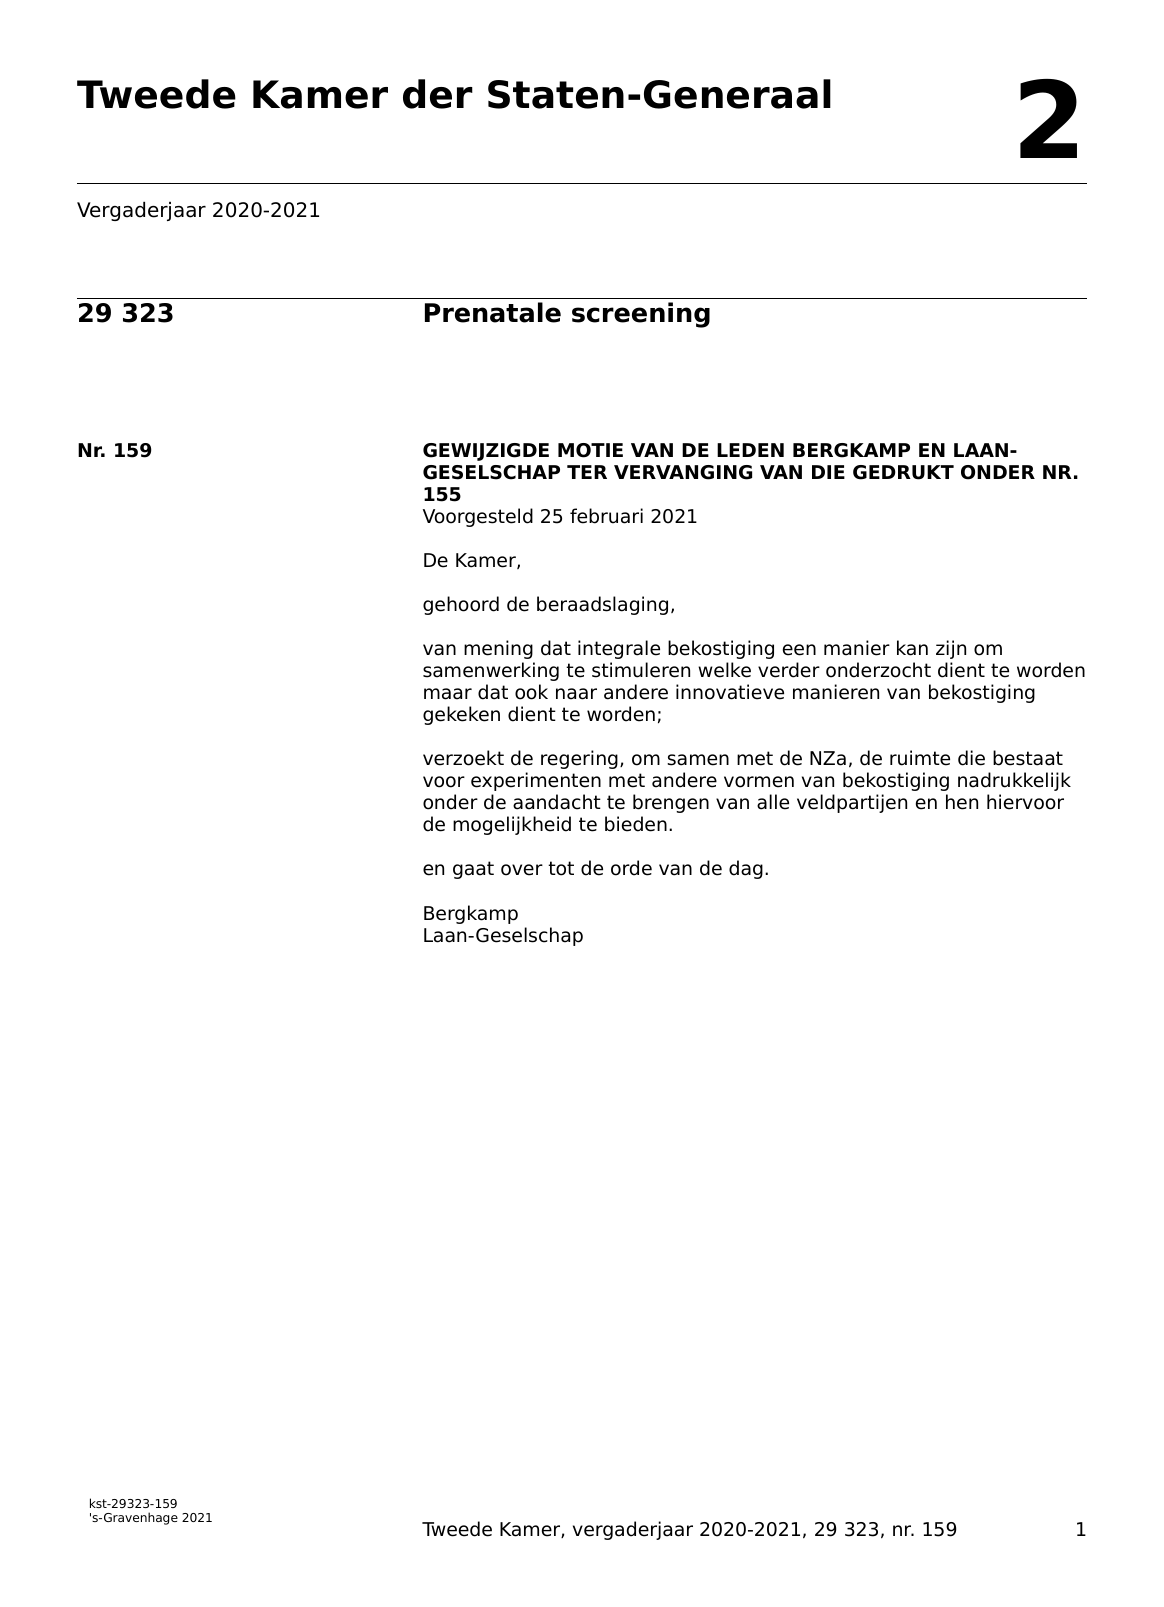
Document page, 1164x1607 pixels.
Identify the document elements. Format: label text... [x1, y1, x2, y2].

text gehoord de beraadslaging, [422, 594, 1087, 616]
subtitle 29 323 Prenatale screening [77, 299, 1087, 329]
text van mening dat integrale bekostiging een manier kan zijn om samenwerking te stimuleren welke verder onderzocht dient te worden maar dat ook naar andere innovatieve manieren van bekostiging gekeken dient te worden; [422, 638, 1087, 726]
text verzoekt de regering, om samen met de NZa, de ruimte die bestaat voor experimenten met andere vormen van bekostiging nadrukkelijk onder de aandacht te brengen van alle veldpartijen en hen hiervoor de mogelijkheid te bieden. [422, 748, 1087, 836]
table_header 2 [886, 59, 1087, 183]
table_cell Vergaderjaar 2020-2021 [77, 184, 1087, 298]
text kst-29323-159 [88, 1497, 323, 1511]
text Bergkamp [422, 902, 1087, 924]
text 's-Gravenhage 2021 [88, 1511, 323, 1525]
text De Kamer, [422, 550, 1087, 572]
subtitle Nr. 159 GEWIJZIGDE MOTIE VAN DE LEDEN BERGKAMP EN LAAN-GESELSCHAP TER VERVANGING VAN DIE GEDRUKT ONDER NR. 155 [77, 440, 1087, 506]
text Voorgesteld 25 februari 2021 [422, 506, 1087, 528]
table_header Tweede Kamer der Staten-Generaal [77, 59, 886, 183]
text Laan-Geselschap [422, 924, 1087, 946]
text en gaat over tot de orde van de dag. [422, 858, 1087, 880]
